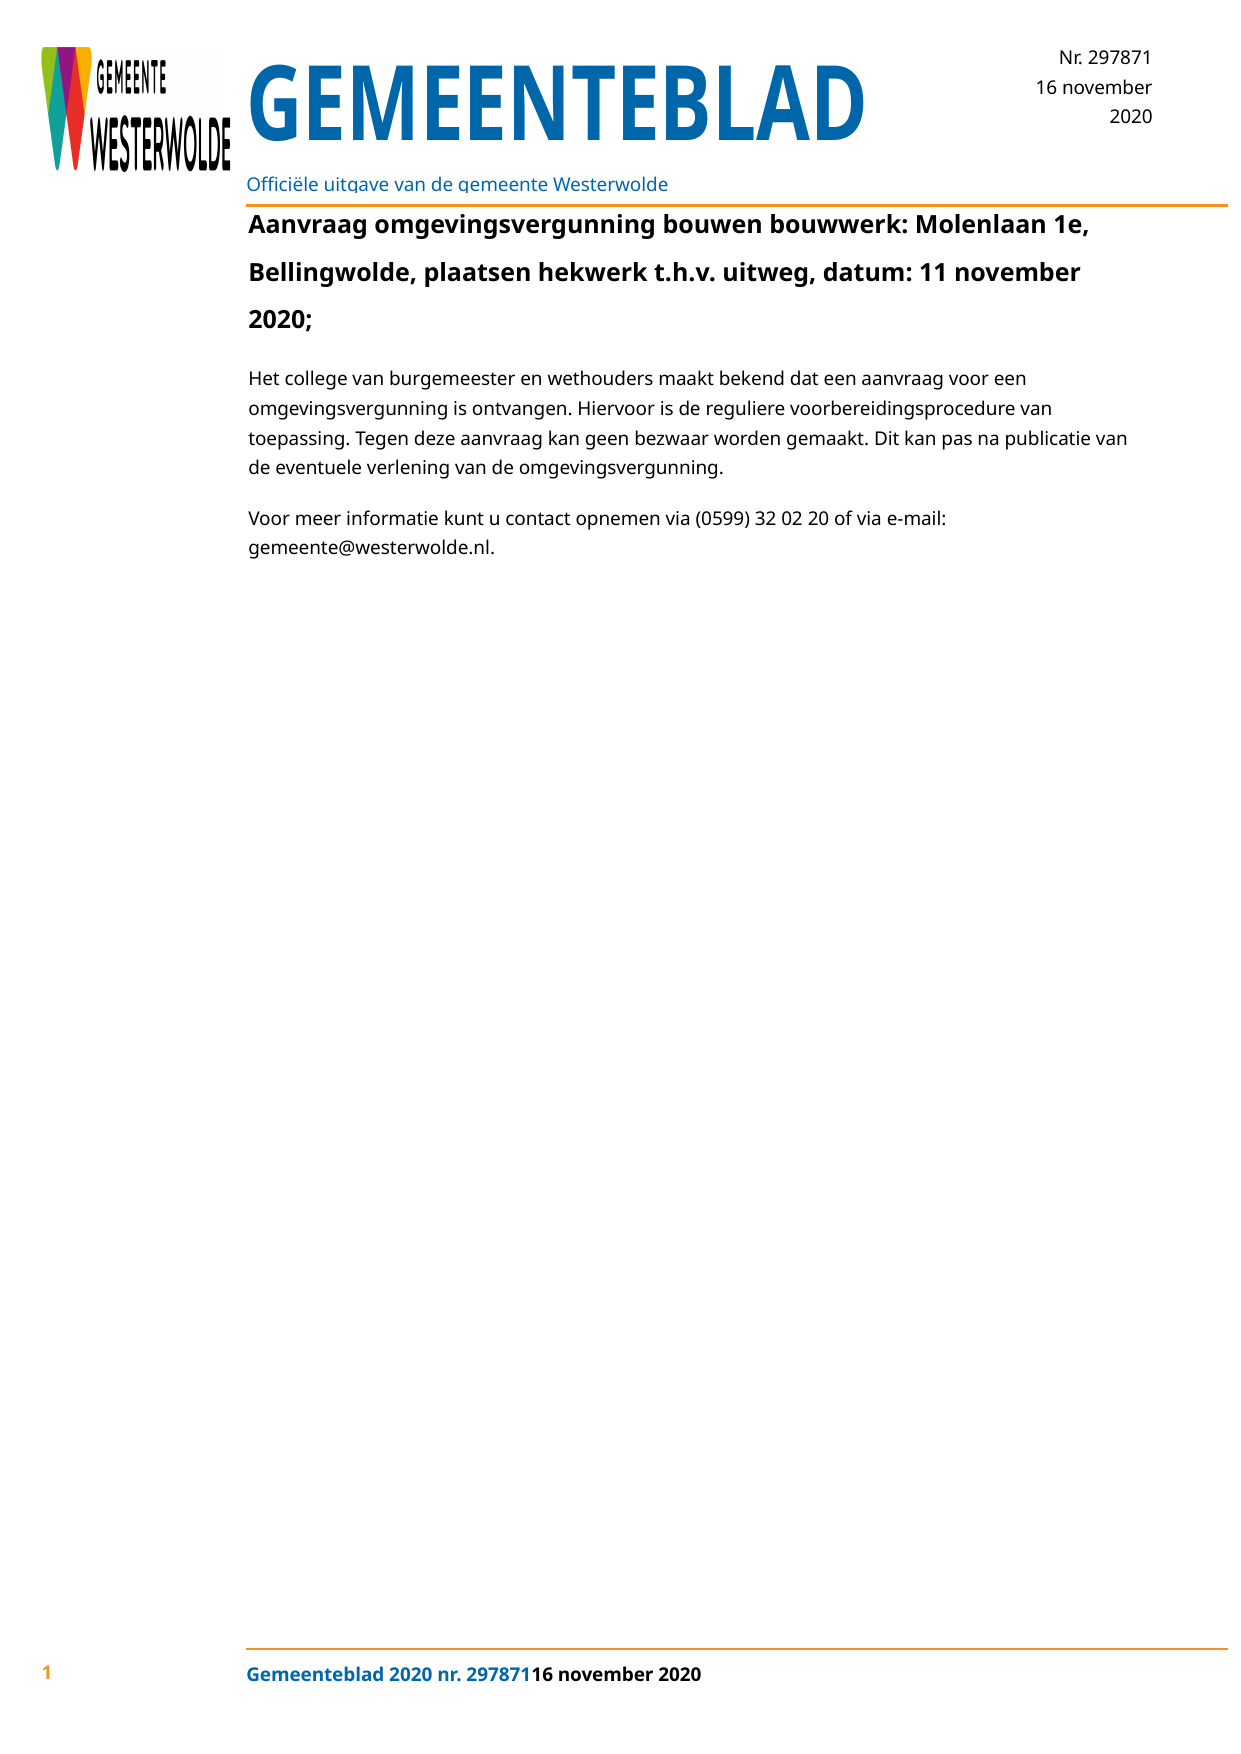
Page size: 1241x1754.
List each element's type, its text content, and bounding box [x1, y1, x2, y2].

text Het college van burgemeester en wethouders maakt bekend dat een aanvraag voor een omgevingsvergunning is ontvangen. Hiervoor is de reguliere voorbereidingsprocedure van toepassing. Tegen deze aanvraag kan geen bezwaar worden gemaakt. Dit kan pas na publicatie van de eventuele verlening van de omgevingsvergunning. [248, 366, 1152, 480]
picture [41, 47, 231, 172]
text Aanvraag omgevingsvergunning bouwen bouwwerk: Molenlaan 1e, Bellingwolde, plaatsen hekwerk t.h.v. uitweg, datum: 11 november 2020; [248, 207, 1152, 336]
text Voor meer informatie kunt u contact opnemen via (0599) 32 02 20 of via e-mail: gemeente@westerwolde.nl. [248, 505, 1152, 560]
